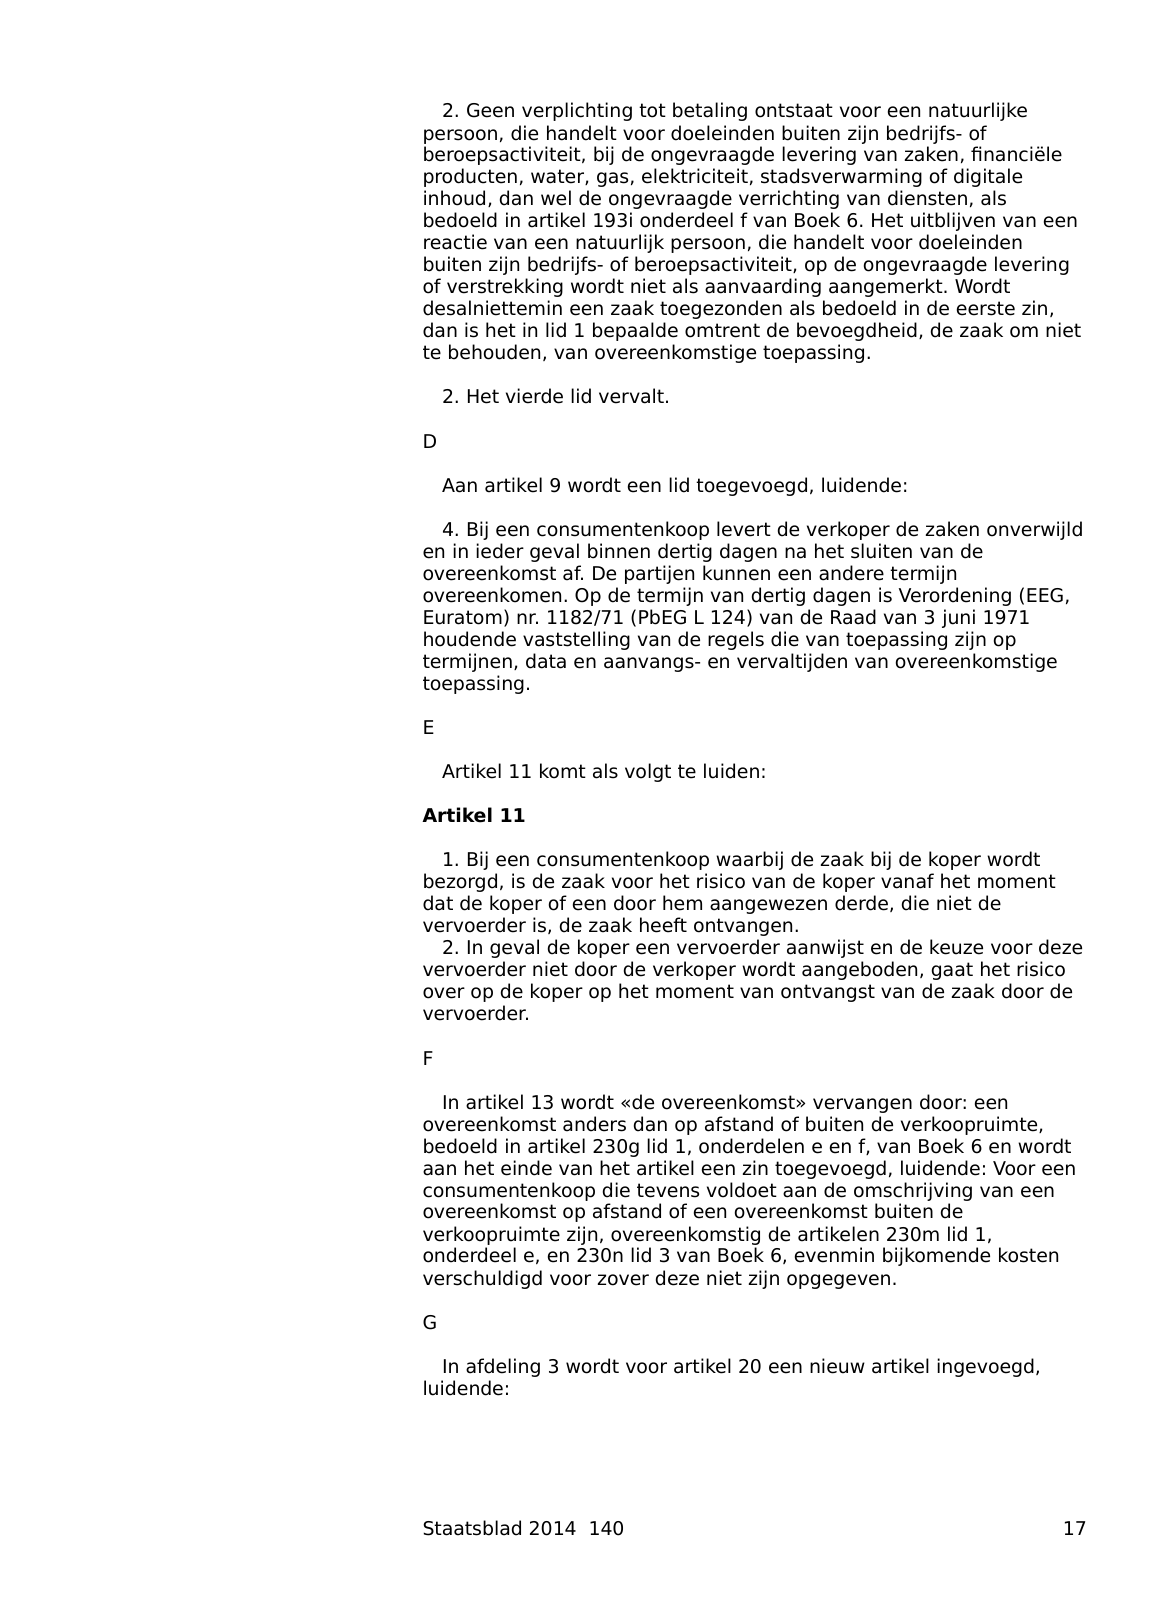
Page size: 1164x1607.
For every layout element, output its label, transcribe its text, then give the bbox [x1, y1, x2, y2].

text E [422, 717, 1087, 739]
text 4. Bij een consumentenkoop levert de verkoper de zaken onverwijld en in ieder geval binnen dertig dagen na het sluiten van de overeenkomst af. De partijen kunnen een andere termijn overeenkomen. Op de termijn van dertig dagen is Verordening (EEG, Euratom) nr. 1182/71 (PbEG L 124) van de Raad van 3 juni 1971 houdende vaststelling van de regels die van toepassing zijn op termijnen, data en aanvangs- en vervaltijden van overeenkomstige toepassing. [422, 519, 1087, 695]
text 1. Bij een consumentenkoop waarbij de zaak bij de koper wordt bezorgd, is de zaak voor het risico van de koper vanaf het moment dat de koper of een door hem aangewezen derde, die niet de vervoerder is, de zaak heeft ontvangen. [422, 849, 1087, 937]
text Aan artikel 9 wordt een lid toegevoegd, luidende: [422, 475, 1087, 497]
text 2. Geen verplichting tot betaling ontstaat voor een natuurlijke persoon, die handelt voor doeleinden buiten zijn bedrijfs- of beroepsactiviteit, bij de ongevraagde levering van zaken, financiële producten, water, gas, elektriciteit, stadsverwarming of digitale inhoud, dan wel de ongevraagde verrichting van diensten, als bedoeld in artikel 193i onderdeel f van Boek 6. Het uitblijven van een reactie van een natuurlijk persoon, die handelt voor doeleinden buiten zijn bedrijfs- of beroepsactiviteit, op de ongevraagde levering of verstrekking wordt niet als aanvaarding aangemerkt. Wordt desalniettemin een zaak toegezonden als bedoeld in de eerste zin, dan is het in lid 1 bepaalde omtrent de bevoegdheid, de zaak om niet te behouden, van overeenkomstige toepassing. [422, 100, 1087, 364]
subtitle Artikel 11 [422, 805, 1087, 827]
text 2. In geval de koper een vervoerder aanwijst en de keuze voor deze vervoerder niet door de verkoper wordt aangeboden, gaat het risico over op de koper op het moment van ontvangst van de zaak door de vervoerder. [422, 937, 1087, 1025]
text D [422, 431, 1087, 452]
text G [422, 1312, 1087, 1333]
text F [422, 1047, 1087, 1069]
text In afdeling 3 wordt voor artikel 20 een nieuw artikel ingevoegd, luidende: [422, 1356, 1087, 1400]
text Artikel 11 komt als volgt te luiden: [422, 761, 1087, 783]
text 2. Het vierde lid vervalt. [422, 386, 1087, 408]
text In artikel 13 wordt «de overeenkomst» vervangen door: een overeenkomst anders dan op afstand of buiten de verkoopruimte, bedoeld in artikel 230g lid 1, onderdelen e en f, van Boek 6 en wordt aan het einde van het artikel een zin toegevoegd, luidende: Voor een consumentenkoop die tevens voldoet aan de omschrijving van een overeenkomst op afstand of een overeenkomst buiten de verkoopruimte zijn, overeenkomstig de artikelen 230m lid 1, onderdeel e, en 230n lid 3 van Boek 6, evenmin bijkomende kosten verschuldigd voor zover deze niet zijn opgegeven. [422, 1092, 1087, 1289]
